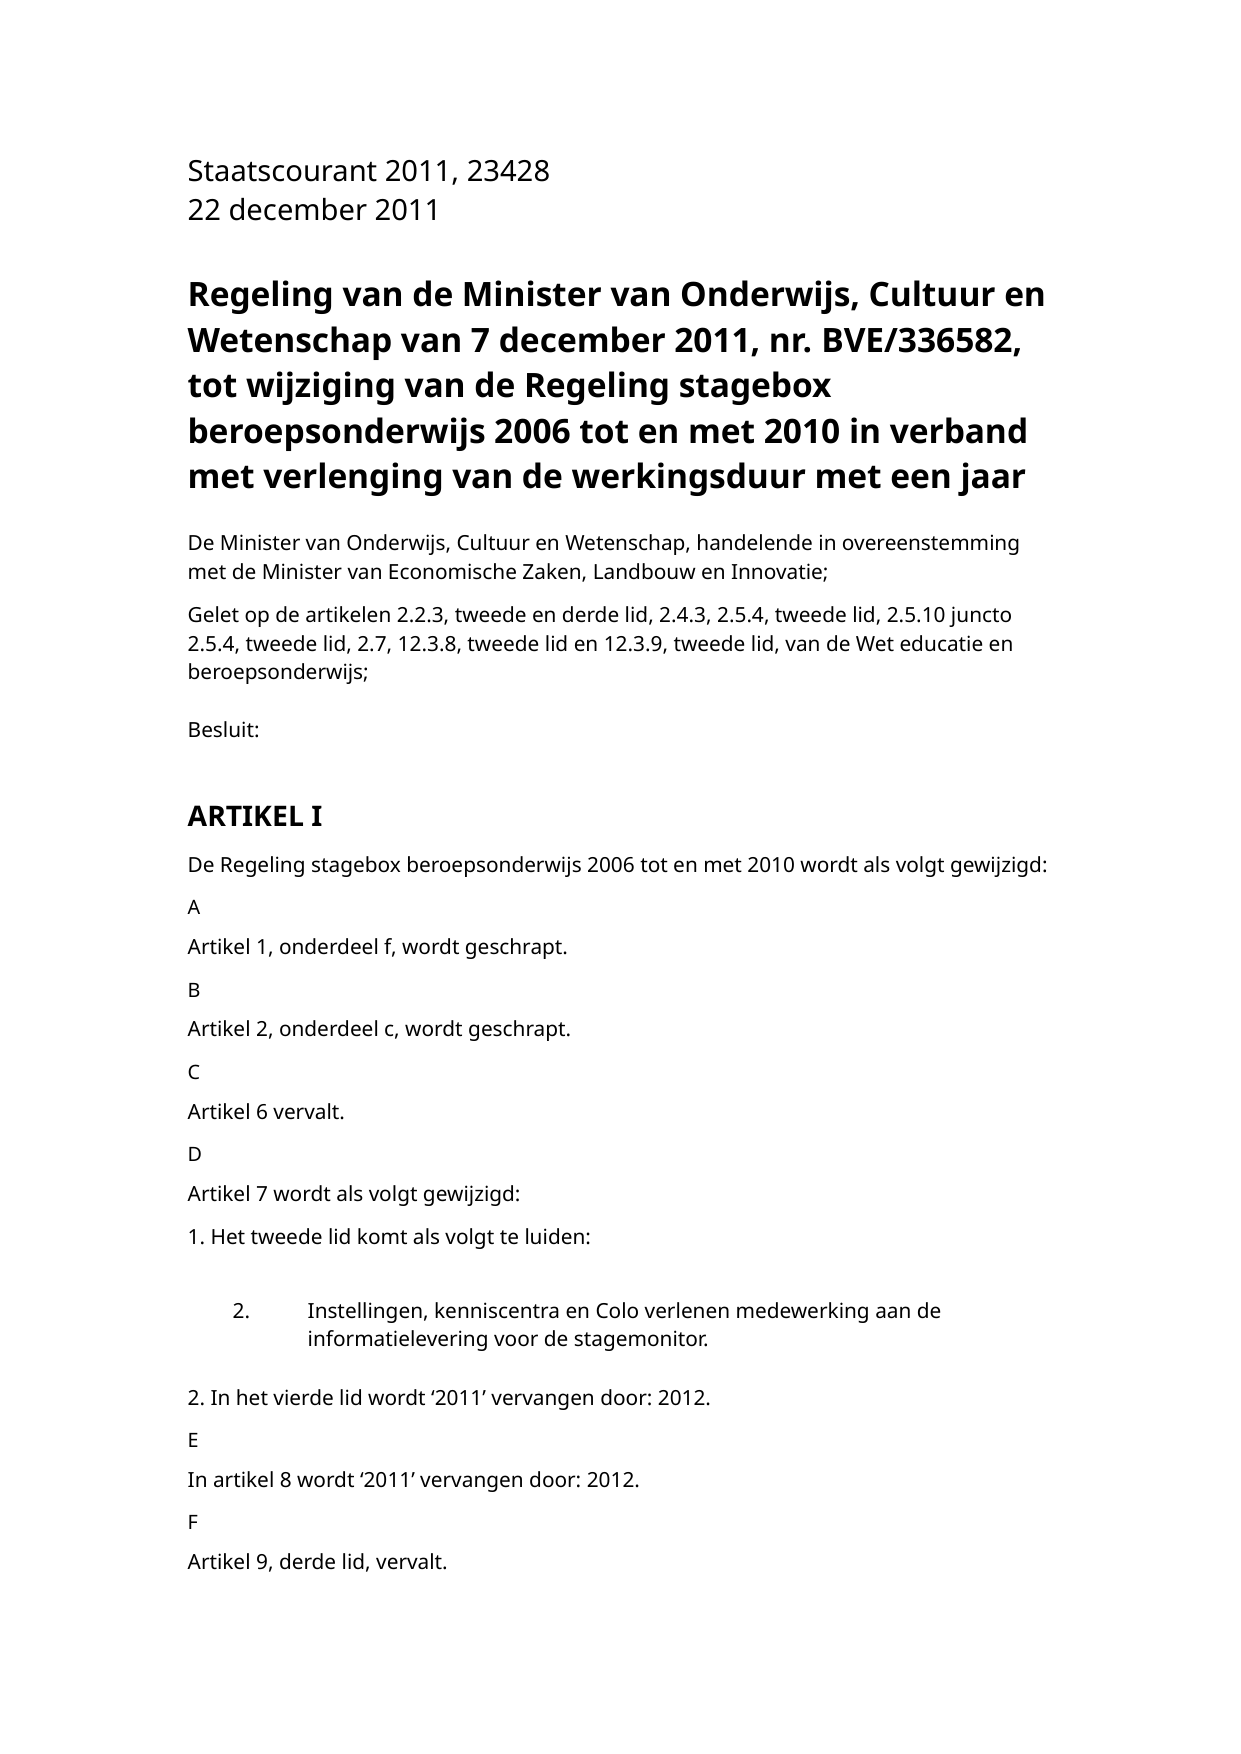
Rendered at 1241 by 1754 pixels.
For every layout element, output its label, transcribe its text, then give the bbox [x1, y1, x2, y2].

text Besluit: [187, 716, 1053, 744]
list Instellingen, kenniscentra en Colo verlenen medewerking aan de informatielevering voor de stagemonitor. [232, 1296, 1053, 1353]
text 1. Het tweede lid komt als volgt te luiden: [187, 1222, 1053, 1251]
text D [187, 1140, 1053, 1167]
text C [187, 1058, 1053, 1085]
text Gelet op de artikelen 2.2.3, tweede en derde lid, 2.4.3, 2.5.4, tweede lid, 2.5.10 juncto 2.5.4, tweede lid, 2.7, 12.3.8, tweede lid en 12.3.9, tweede lid, van de Wet educatie en beroepsonderwijs; [187, 600, 1053, 686]
subtitle Regeling van de Minister van Onderwijs, Cultuur en Wetenschap van 7 december 2011, nr. BVE/336582, tot wijziging van de Regeling stagebox beroepsonderwijs 2006 tot en met 2010 in verband met verlenging van de werkingsduur met een jaar [187, 271, 1053, 498]
text Artikel 2, onderdeel c, wordt geschrapt. [187, 1014, 1053, 1043]
text Artikel 6 vervalt. [187, 1097, 1053, 1125]
subtitle ARTIKEL I [187, 797, 1053, 835]
text In artikel 8 wordt ‘2011’ vervangen door: 2012. [187, 1465, 1053, 1493]
text B [187, 976, 1053, 1003]
text Artikel 9, derde lid, vervalt. [187, 1547, 1053, 1576]
text Staatscourant 2011, 23428 [187, 150, 1053, 190]
text 2. In het vierde lid wordt ‘2011’ vervangen door: 2012. [187, 1383, 1053, 1411]
text De Regeling stagebox beroepsonderwijs 2006 tot en met 2010 wordt als volgt gewijzigd: [187, 850, 1053, 879]
text E [187, 1426, 1053, 1453]
text F [187, 1508, 1053, 1535]
text Artikel 1, onderdeel f, wordt geschrapt. [187, 932, 1053, 961]
text A [187, 894, 1053, 921]
text 22 december 2011 [187, 190, 1053, 229]
text De Minister van Onderwijs, Cultuur en Wetenschap, handelende in overeenstemming met de Minister van Economische Zaken, Landbouw en Innovatie; [187, 528, 1053, 585]
text Artikel 7 wordt als volgt gewijzigd: [187, 1179, 1053, 1207]
